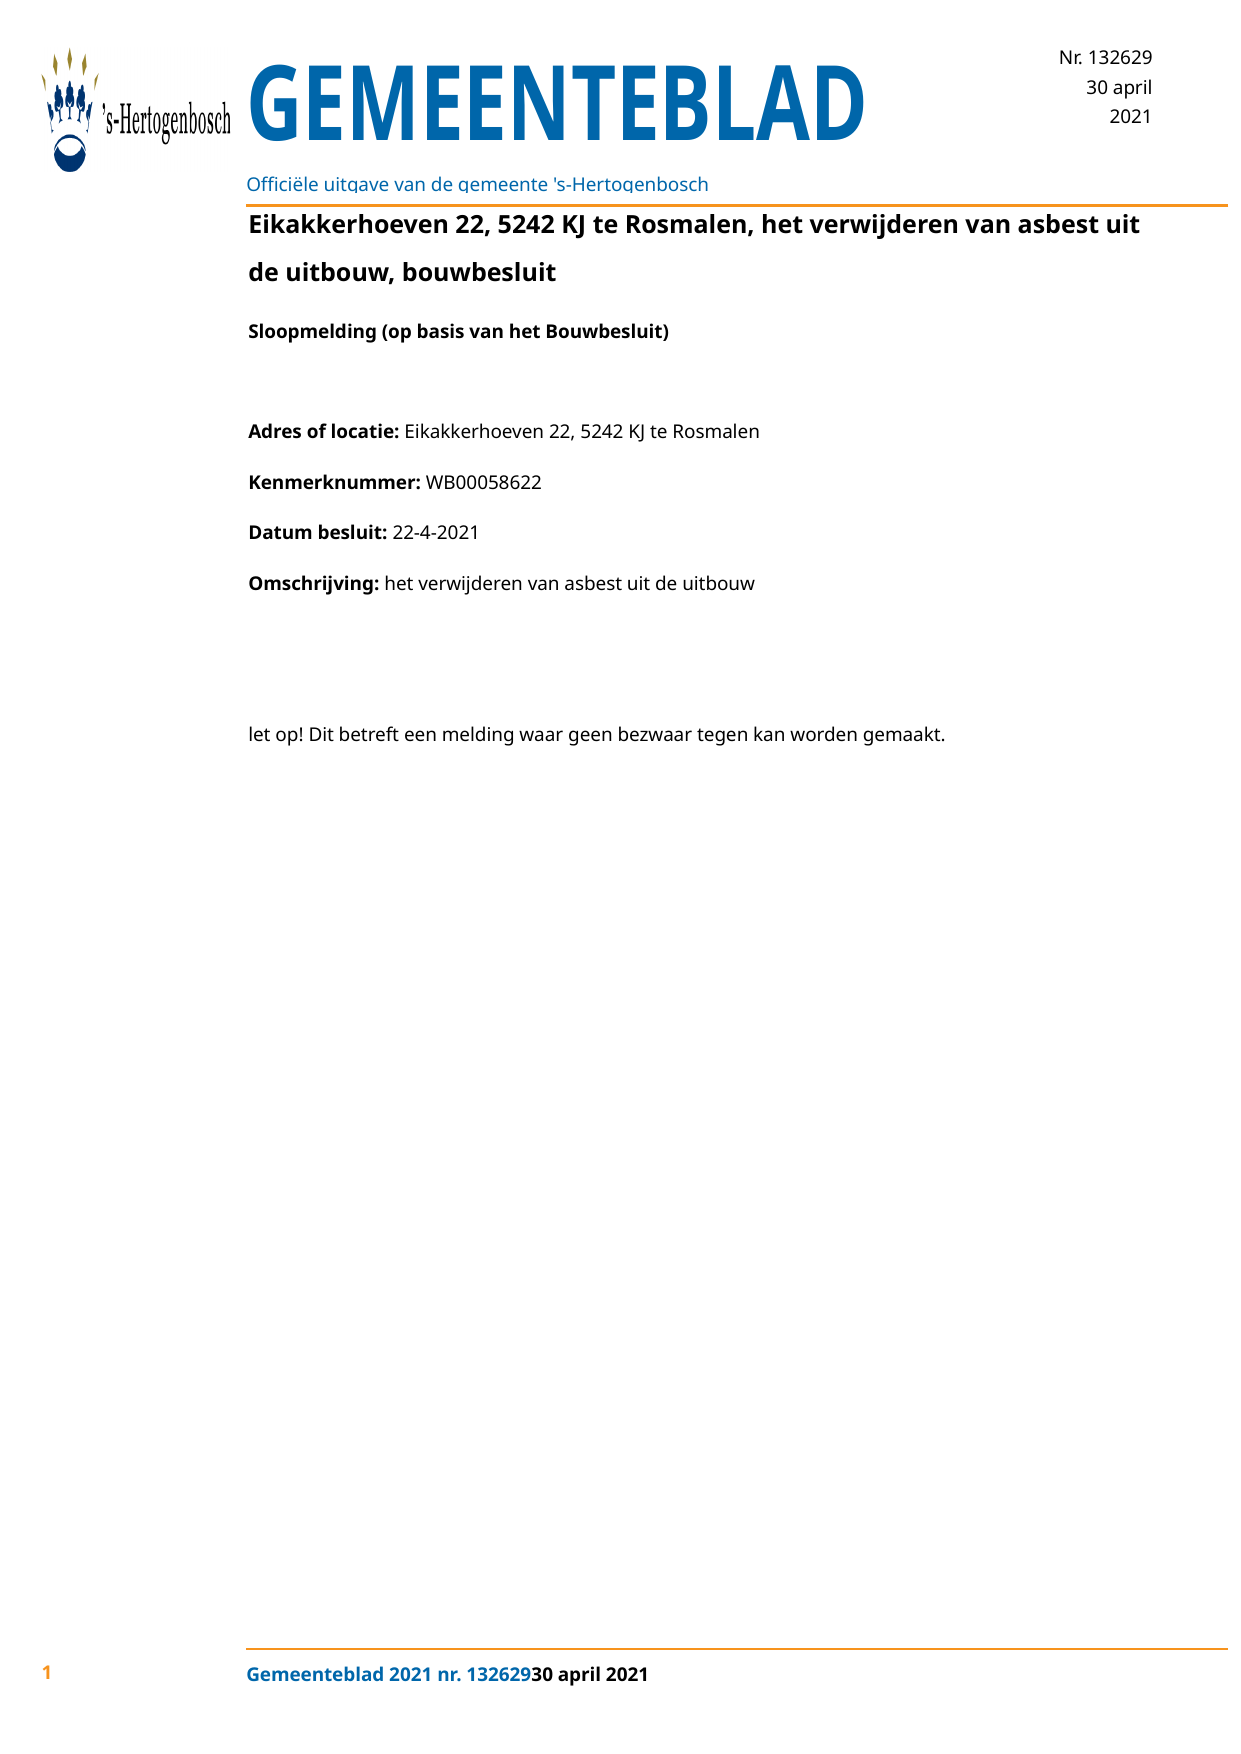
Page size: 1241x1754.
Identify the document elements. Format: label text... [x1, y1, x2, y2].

text Kenmerknummer: WB00058622 [248, 469, 1152, 495]
picture [41, 47, 231, 172]
text let op! Dit betreft een melding waar geen bezwaar tegen kan worden gemaakt. [248, 721, 1152, 747]
text Datum besluit: 22-4-2021 [248, 519, 1152, 545]
text Eikakkerhoeven 22, 5242 KJ te Rosmalen, het verwijderen van asbest uit de uitbouw, bouwbesluit [248, 207, 1152, 288]
text Adres of locatie: Eikakkerhoeven 22, 5242 KJ te Rosmalen [248, 419, 1152, 444]
text Omschrijving: het verwijderen van asbest uit de uitbouw [248, 570, 1152, 596]
text Sloopmelding (op basis van het Bouwbesluit) [248, 318, 1152, 344]
